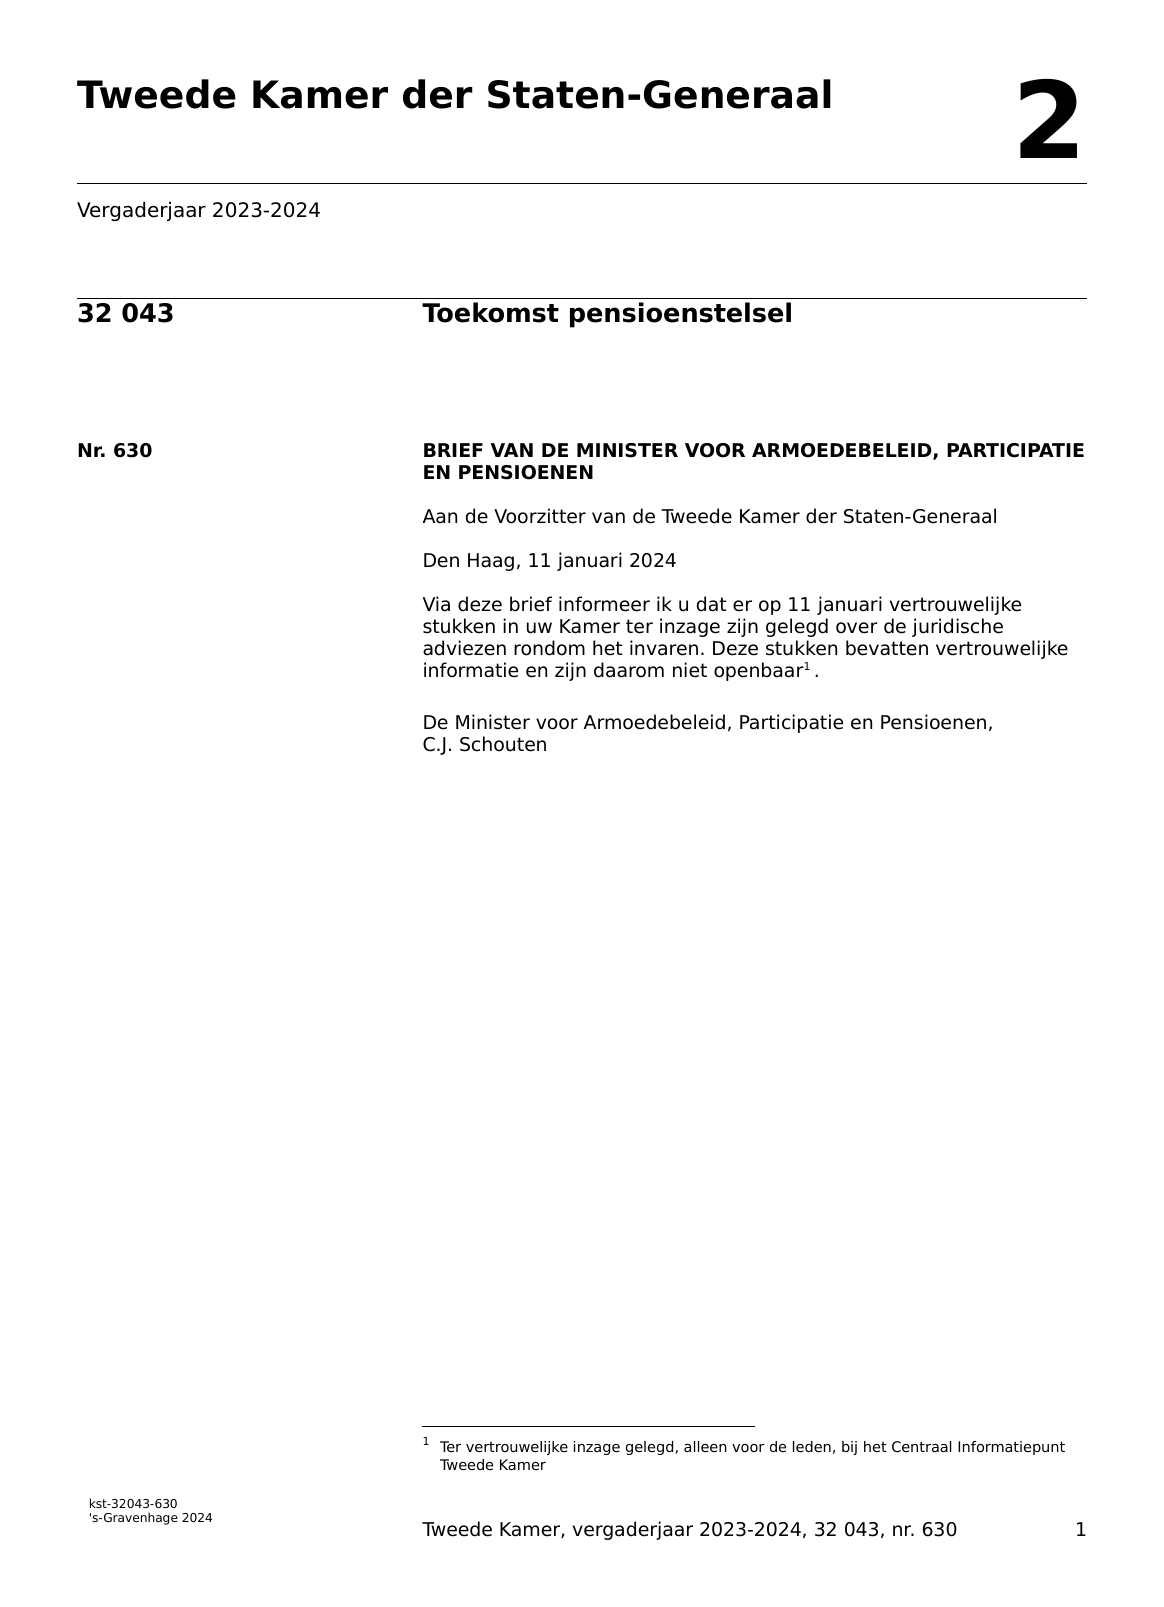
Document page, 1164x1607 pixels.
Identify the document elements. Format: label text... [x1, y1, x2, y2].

text De Minister voor Armoedebeleid, Participatie en Pensioenen, C.J. Schouten [422, 712, 1087, 756]
text Via deze brief informeer ik u dat er op 11 januari vertrouwelijke stukken in uw Kamer ter inzage zijn gelegd over de juridische adviezen rondom het invaren. Deze stukken bevatten vertrouwelijke informatie en zijn daarom niet openbaar. [422, 594, 1087, 682]
subtitle Nr. 630 BRIEF VAN DE MINISTER VOOR ARMOEDEBELEID, PARTICIPATIE EN PENSIOENEN [77, 440, 1087, 484]
table_header 2 [886, 59, 1087, 183]
text Aan de Voorzitter van de Tweede Kamer der Staten-Generaal [422, 506, 1087, 528]
text kst-32043-630 [88, 1497, 323, 1511]
text Ter vertrouwelijke inzage gelegd, alleen voor de leden, bij het Centraal Informatiepunt Tweede Kamer [422, 1435, 1087, 1474]
subtitle 32 043 Toekomst pensioenstelsel [77, 299, 1087, 329]
text 's-Gravenhage 2024 [88, 1511, 323, 1525]
text Den Haag, 11 januari 2024 [422, 550, 1087, 572]
table_cell Vergaderjaar 2023-2024 [77, 184, 1087, 298]
table_header Tweede Kamer der Staten-Generaal [77, 59, 886, 183]
